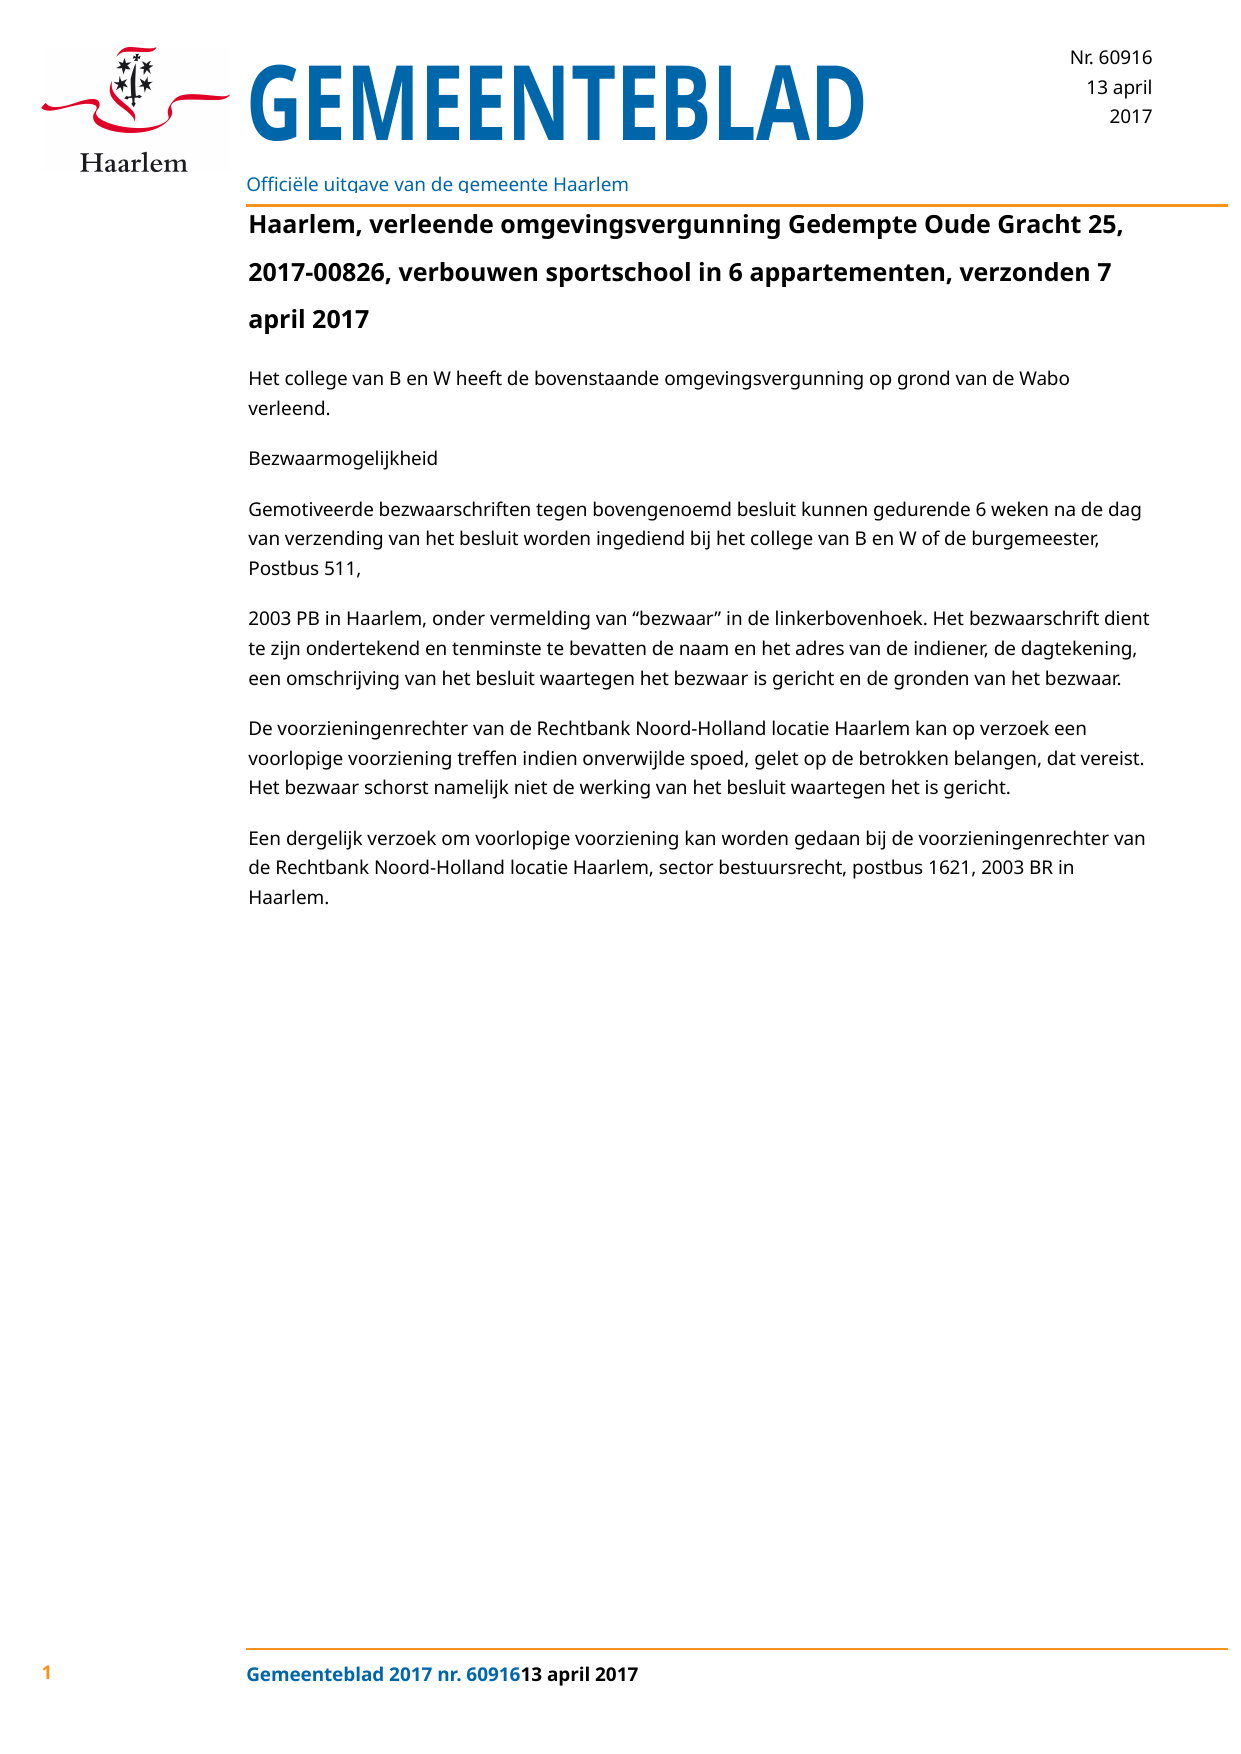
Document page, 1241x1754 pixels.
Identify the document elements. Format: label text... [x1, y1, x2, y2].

text Het college van B en W heeft de bovenstaande omgevingsvergunning op grond van de Wabo verleend. [248, 366, 1152, 421]
text Bezwaarmogelijkheid [248, 446, 1152, 471]
text 2003 PB in Haarlem, onder vermelding van “bezwaar” in de linkerbovenhoek. Het bezwaarschrift dient te zijn ondertekend en tenminste te bevatten de naam en het adres van de indiener, de dagtekening, een omschrijving van het besluit waartegen het bezwaar is gericht en de gronden van het bezwaar. [248, 606, 1152, 690]
text Gemotiveerde bezwaarschriften tegen bovengenoemd besluit kunnen gedurende 6 weken na de dag van verzending van het besluit worden ingediend bij het college van B en W of de burgemeester, Postbus 511, [248, 496, 1152, 581]
picture [41, 47, 231, 172]
text De voorzieningenrechter van de Rechtbank Noord-Holland locatie Haarlem kan op verzoek een voorlopige voorziening treffen indien onverwijlde spoed, gelet op de betrokken belangen, dat vereist. Het bezwaar schorst namelijk niet de werking van het besluit waartegen het is gericht. [248, 715, 1152, 800]
text Een dergelijk verzoek om voorlopige voorziening kan worden gedaan bij de voorzieningenrechter van de Rechtbank Noord-Holland locatie Haarlem, sector bestuursrecht, postbus 1621, 2003 BR in Haarlem. [248, 825, 1152, 909]
text Haarlem, verleende omgevingsvergunning Gedempte Oude Gracht 25, 2017-00826, verbouwen sportschool in 6 appartementen, verzonden 7 april 2017 [248, 207, 1152, 336]
